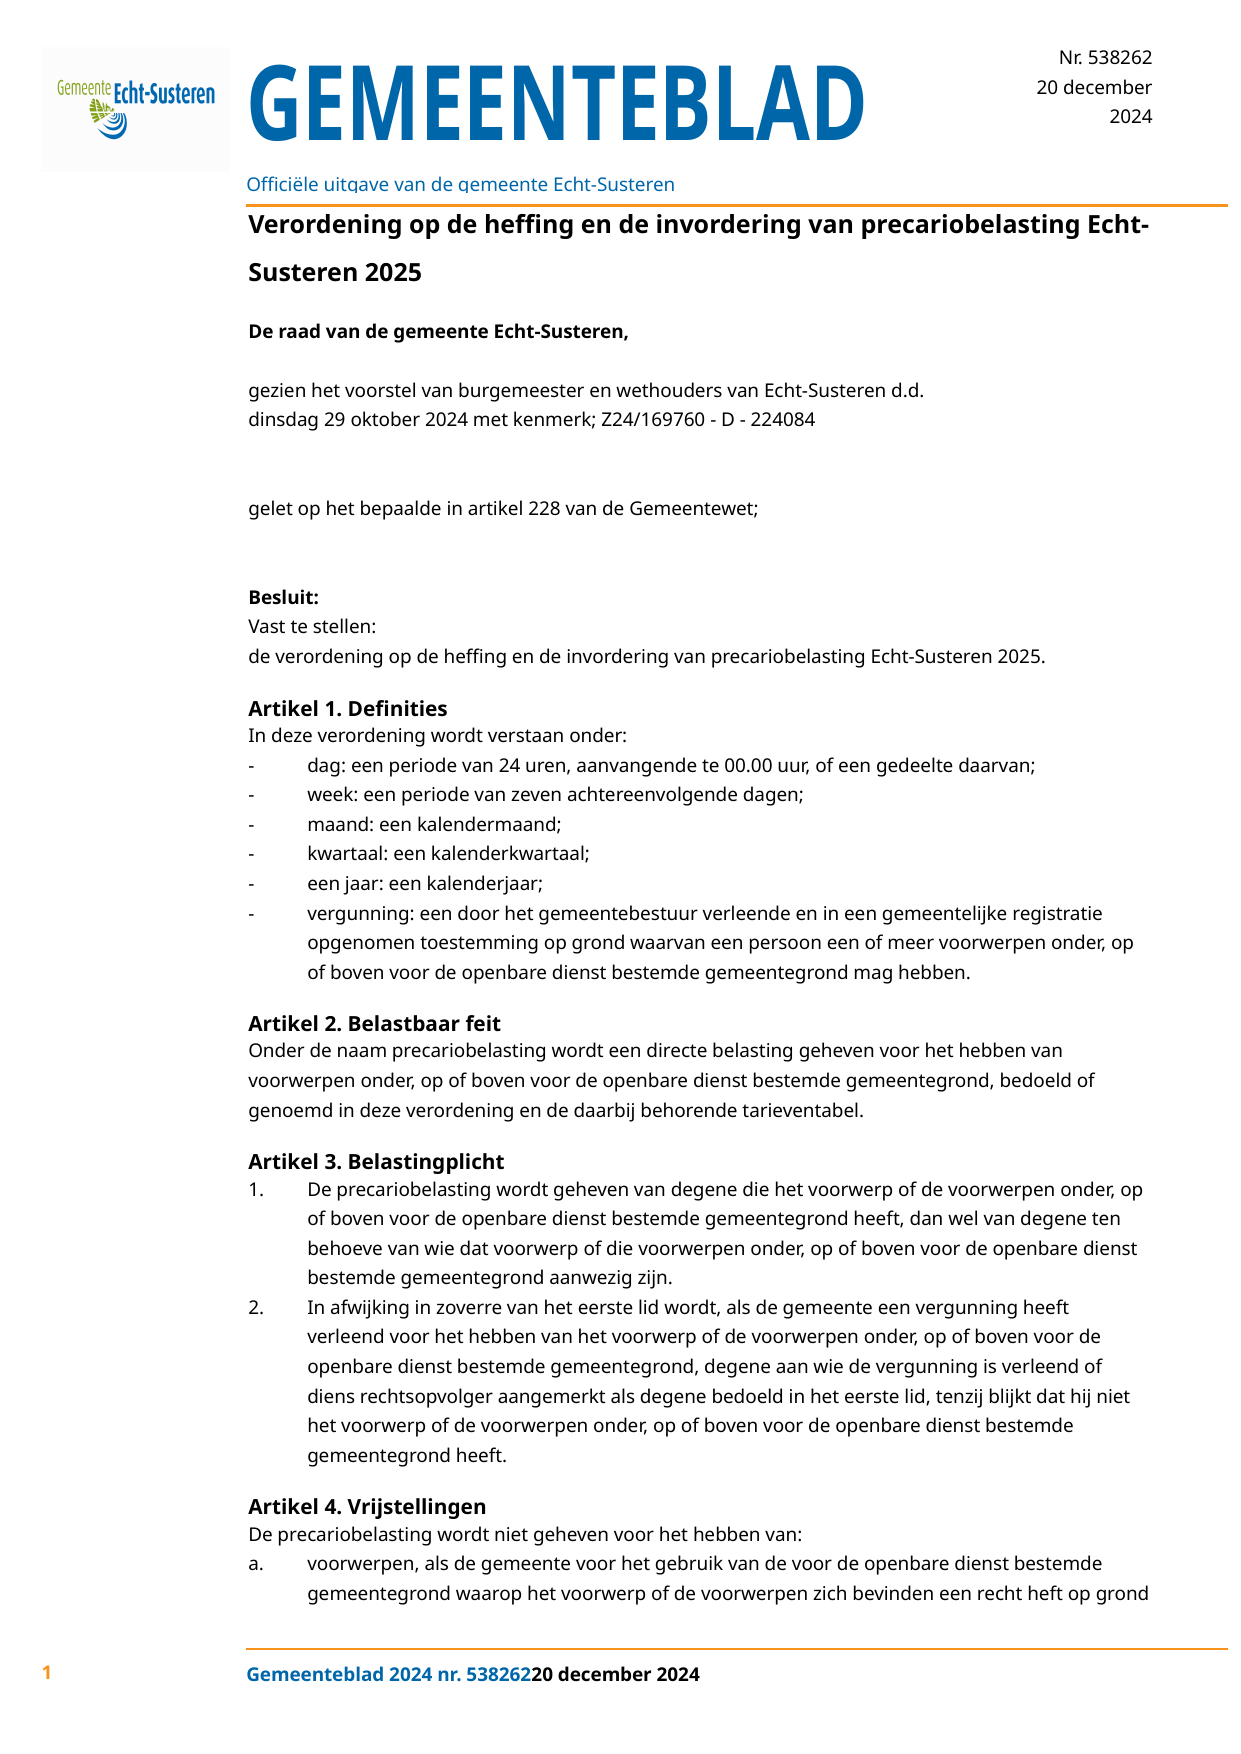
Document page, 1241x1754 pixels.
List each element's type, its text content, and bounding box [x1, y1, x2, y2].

list dag: een periode van 24 uren, aanvangende te 00.00 uur, of een gedeelte daarvan; [248, 752, 1152, 777]
text Artikel 1. Definities [248, 694, 1152, 722]
list kwartaal: een kalenderkwartaal; [248, 841, 1152, 866]
text de verordening op de heffing en de invordering van precariobelasting Echt-Susteren 2025. [248, 643, 1152, 669]
text Artikel 3. Belastingplicht [248, 1147, 1152, 1176]
list week: een periode van zeven achtereenvolgende dagen; [248, 781, 1152, 807]
text gezien het voorstel van burgemeester en wethouders van Echt-Susteren d.d. [248, 377, 1152, 403]
list een jaar: een kalenderjaar; [248, 870, 1152, 896]
text Artikel 2. Belastbaar feit [248, 1009, 1152, 1038]
text Verordening op de heffing en de invordering van precariobelasting Echt-Susteren 2025 [248, 207, 1152, 288]
text Onder de naam precariobelasting wordt een directe belasting geheven voor het hebben van voorwerpen onder, op of boven voor de openbare dienst bestemde gemeentegrond, bedoeld of genoemd in deze verordening en de daarbij behorende tarieventabel. [248, 1038, 1152, 1123]
text dinsdag 29 oktober 2024 met kenmerk; Z24/169760 - D - 224084 [248, 407, 1152, 432]
list In afwijking in zoverre van het eerste lid wordt, als de gemeente een vergunning heeft verleend voor het hebben van het voorwerp of de voorwerpen onder, op of boven voor de openbare dienst bestemde gemeentegrond, degene aan wie de vergunning is verleend of diens rechtsopvolger aangemerkt als degene bedoeld in het eerste lid, tenzij blijkt dat hij niet het voorwerp of de voorwerpen onder, op of boven voor de openbare dienst bestemde gemeentegrond heeft. [248, 1294, 1152, 1468]
list maand: een kalendermaand; [248, 811, 1152, 837]
text gelet op het bepaalde in artikel 228 van de Gemeentewet; [248, 495, 1152, 521]
text Artikel 4. Vrijstellingen [248, 1492, 1152, 1521]
list vergunning: een door het gemeentebestuur verleende en in een gemeentelijke registratie opgenomen toestemming op grond waarvan een persoon een of meer voorwerpen onder, op of boven voor de openbare dienst bestemde gemeentegrond mag hebben. [248, 900, 1152, 984]
text In deze verordening wordt verstaan onder: [248, 722, 1152, 748]
text De precariobelasting wordt niet geheven voor het hebben van: [248, 1521, 1152, 1547]
picture [41, 47, 231, 172]
text Besluit: [248, 584, 1152, 610]
list De precariobelasting wordt geheven van degene die het voorwerp of de voorwerpen onder, op of boven voor de openbare dienst bestemde gemeentegrond heeft, dan wel van degene ten behoeve van wie dat voorwerp of die voorwerpen onder, op of boven voor de openbare dienst bestemde gemeentegrond aanwezig zijn. [248, 1176, 1152, 1290]
list voorwerpen, als de gemeente voor het gebruik van de voor de openbare dienst bestemde gemeentegrond waarop het voorwerp of de voorwerpen zich bevinden een recht heft op grond [248, 1550, 1152, 1606]
text Vast te stellen: [248, 614, 1152, 639]
text De raad van de gemeente Echt-Susteren, [248, 318, 1152, 344]
